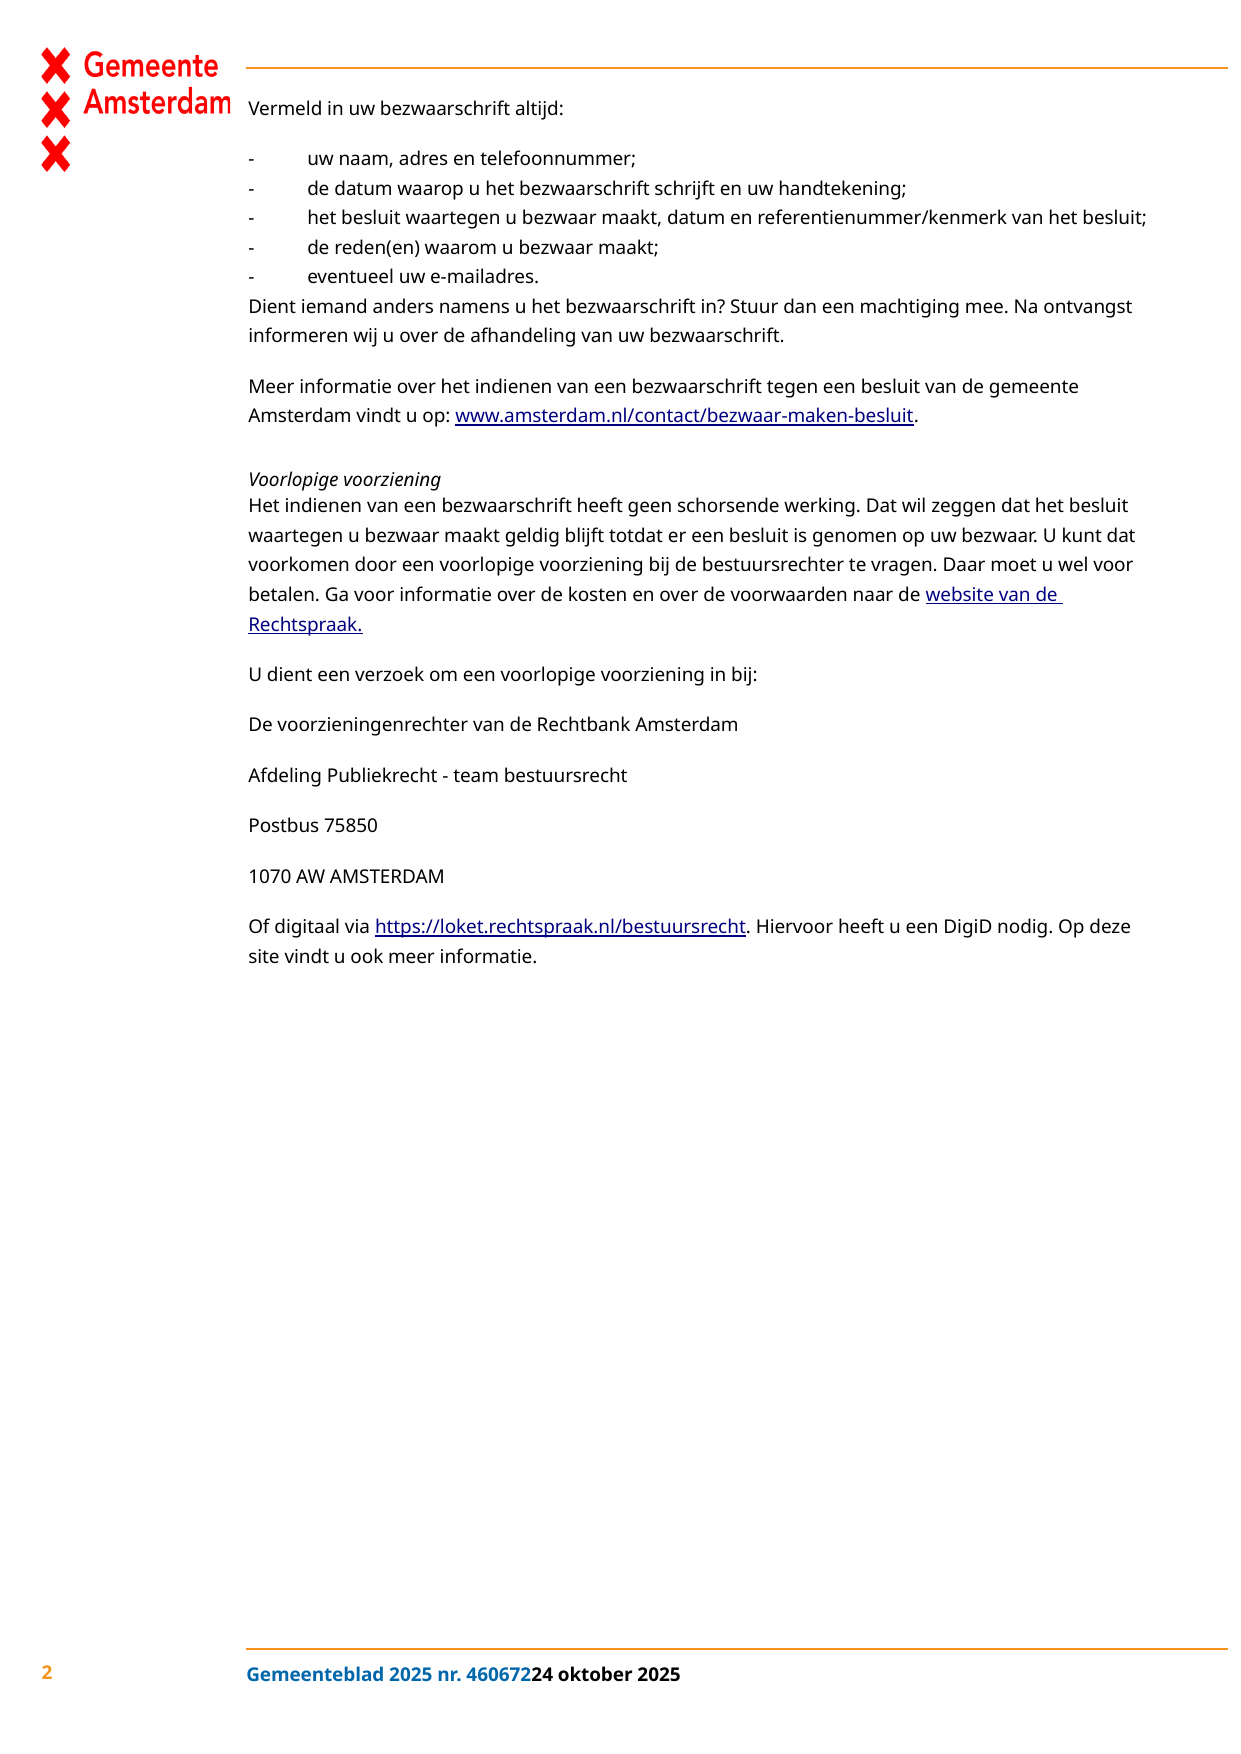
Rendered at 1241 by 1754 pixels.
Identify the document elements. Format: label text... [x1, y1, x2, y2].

text Afdeling Publiekrecht - team bestuursrecht [248, 762, 1152, 788]
text Voorlopige voorziening [248, 467, 1152, 492]
list de reden(en) waarom u bezwaar maakt; [248, 234, 1152, 260]
text 1070 AW AMSTERDAM [248, 863, 1152, 888]
text Of digitaal via https://loket.rechtspraak.nl/bestuursrecht. Hiervoor heeft u een DigiD nodig. Op deze site vindt u ook meer informatie. [248, 913, 1152, 968]
list het besluit waartegen u bezwaar maakt, datum en referentienummer/kenmerk van het besluit; [248, 204, 1152, 230]
text Postbus 75850 [248, 812, 1152, 838]
list uw naam, adres en telefoonnummer; [248, 145, 1152, 171]
text U dient een verzoek om een voorlopige voorziening in bij: [248, 661, 1152, 687]
text Dient iemand anders namens u het bezwaarschrift in? Stuur dan een machtiging mee. Na ontvangst informeren wij u over de afhandeling van uw bezwaarschrift. [248, 293, 1152, 348]
text Vermeld in uw bezwaarschrift altijd: [248, 95, 1152, 121]
list de datum waarop u het bezwaarschrift schrijft en uw handtekening; [248, 175, 1152, 201]
text Het indienen van een bezwaarschrift heeft geen schorsende werking. Dat wil zeggen dat het besluit waartegen u bezwaar maakt geldig blijft totdat er een besluit is genomen op uw bezwaar. U kunt dat voorkomen door een voorlopige voorziening bij de bestuursrechter te vragen. Daar moet u wel voor betalen. Ga voor informatie over de kosten en over de voorwaarden naar de website van de Rechtspraak. [248, 492, 1152, 636]
list eventueel uw e-mailadres. [248, 263, 1152, 289]
picture [41, 47, 231, 172]
text De voorzieningenrechter van de Rechtbank Amsterdam [248, 712, 1152, 737]
text Meer informatie over het indienen van een bezwaarschrift tegen een besluit van de gemeente Amsterdam vindt u op: www.amsterdam.nl/contact/bezwaar-maken-besluit. [248, 373, 1152, 428]
